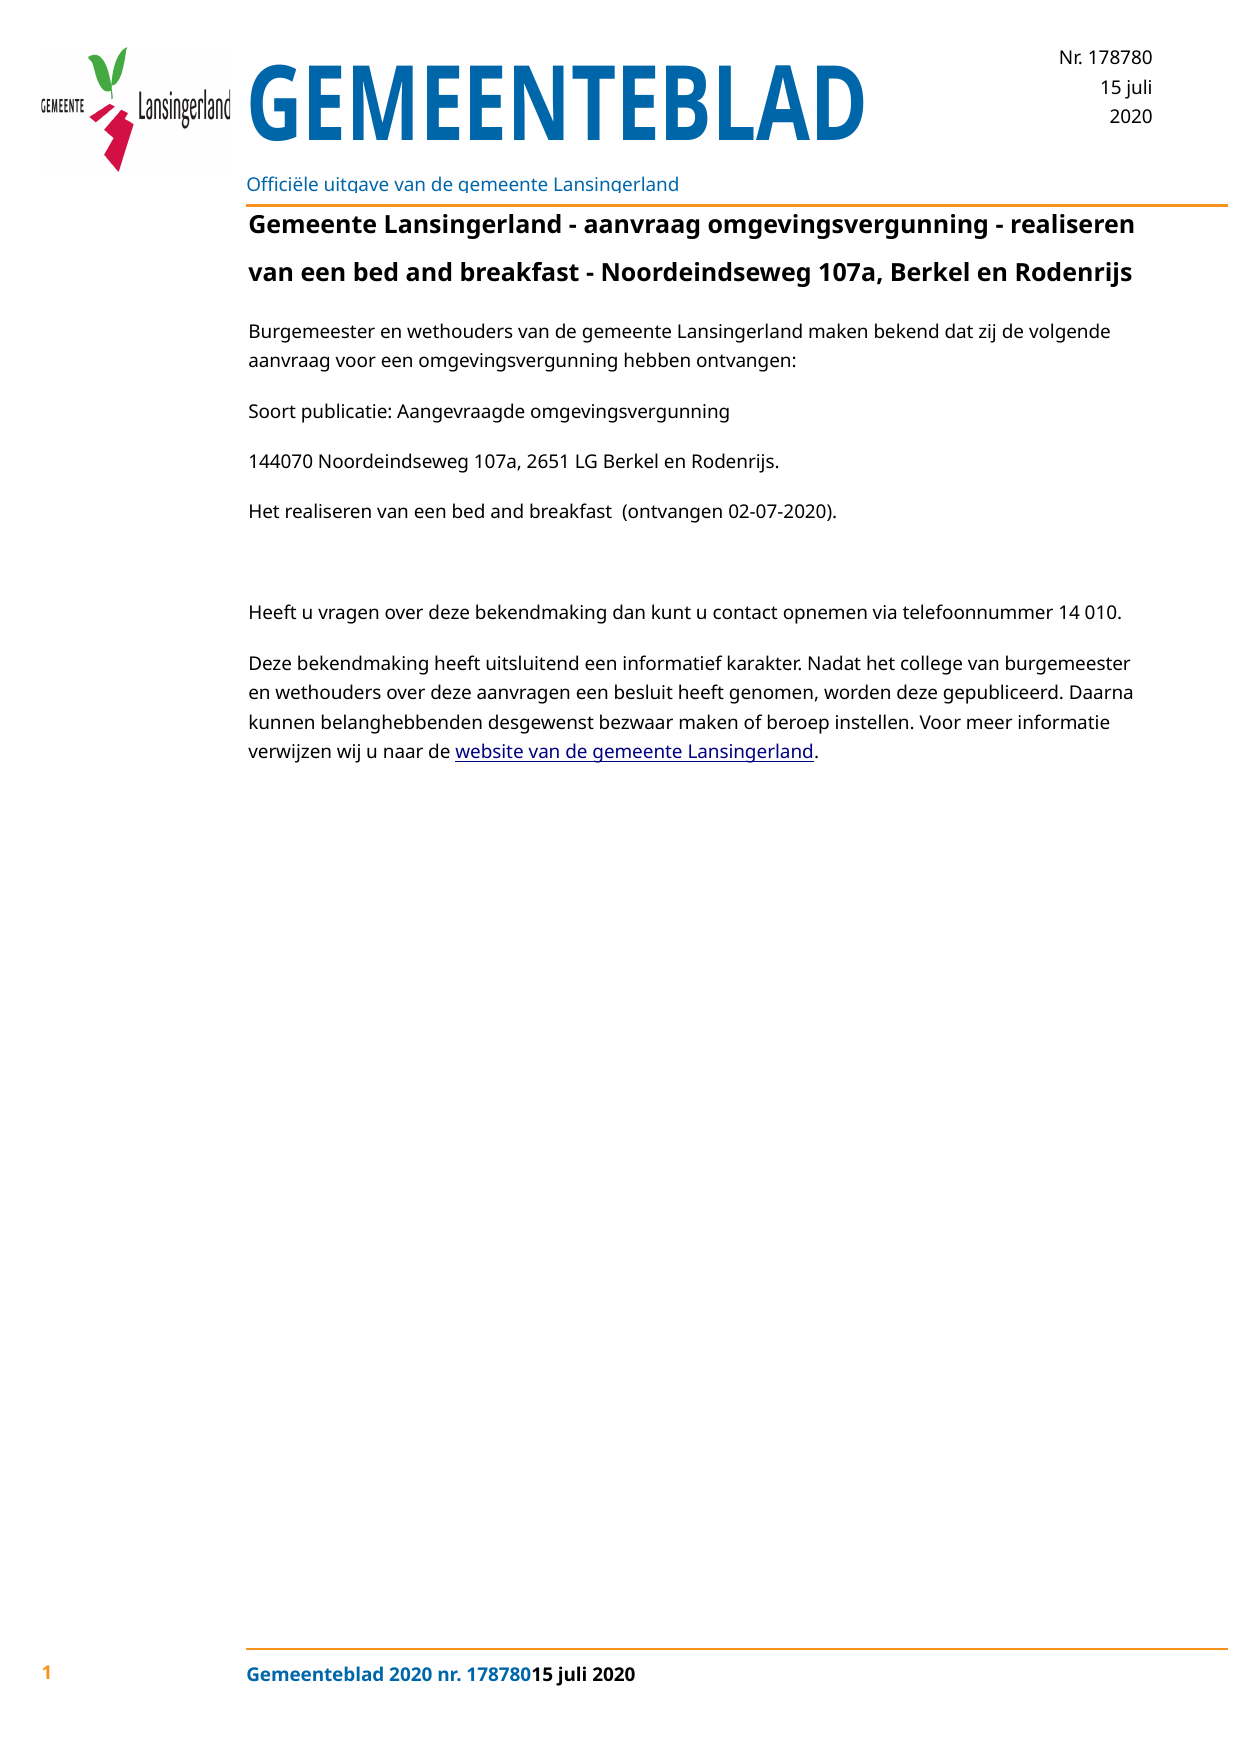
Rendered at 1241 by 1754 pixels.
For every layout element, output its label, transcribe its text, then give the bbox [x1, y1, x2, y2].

text Gemeente Lansingerland - aanvraag omgevingsvergunning - realiseren van een bed and breakfast - Noordeindseweg 107a, Berkel en Rodenrijs [248, 207, 1152, 288]
text Burgemeester en wethouders van de gemeente Lansingerland maken bekend dat zij de volgende aanvraag voor een omgevingsvergunning hebben ontvangen: [248, 318, 1152, 373]
picture [41, 47, 231, 172]
text 144070 Noordeindseweg 107a, 2651 LG Berkel en Rodenrijs. [248, 448, 1152, 474]
text Soort publicatie: Aangevraagde omgevingsvergunning [248, 398, 1152, 424]
text Het realiseren van een bed and breakfast (ontvangen 02-07-2020). [248, 499, 1152, 524]
text Heeft u vragen over deze bekendmaking dan kunt u contact opnemen via telefoonnummer 14 010. [248, 599, 1152, 625]
text Deze bekendmaking heeft uitsluitend een informatief karakter. Nadat het college van burgemeester en wethouders over deze aanvragen een besluit heeft genomen, worden deze gepubliceerd. Daarna kunnen belanghebbenden desgewenst bezwaar maken of beroep instellen. Voor meer informatie verwijzen wij u naar de website van de gemeente Lansingerland. [248, 650, 1152, 764]
